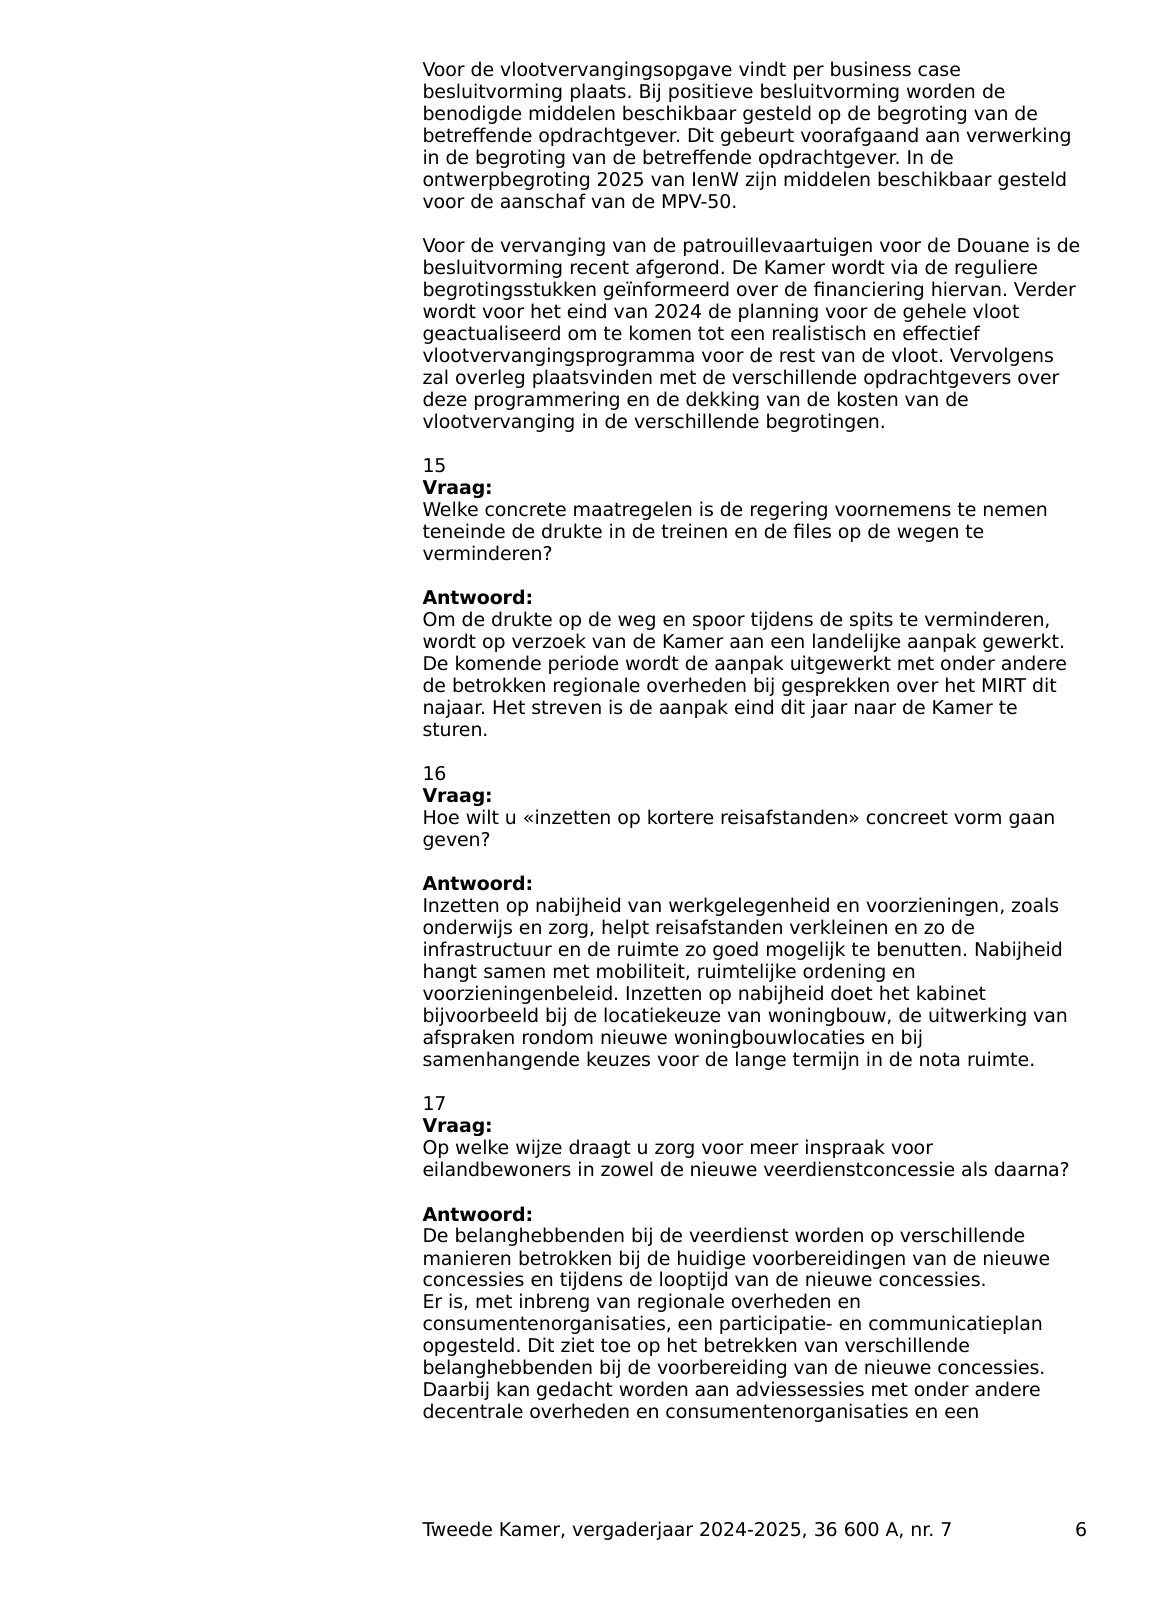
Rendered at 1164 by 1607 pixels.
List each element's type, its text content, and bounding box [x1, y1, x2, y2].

text Voor de vervanging van de patrouillevaartuigen voor de Douane is de besluitvorming recent afgerond. De Kamer wordt via de reguliere begrotingsstukken geïnformeerd over de financiering hiervan. Verder wordt voor het eind van 2024 de planning voor de gehele vloot geactualiseerd om te komen tot een realistisch en effectief vlootvervangingsprogramma voor de rest van de vloot. Vervolgens zal overleg plaatsvinden met de verschillende opdrachtgevers over deze programmering en de dekking van de kosten van de vlootvervanging in de verschillende begrotingen. [422, 235, 1087, 433]
text Vraag: [422, 1115, 1087, 1137]
text Antwoord: [422, 873, 1087, 895]
text Antwoord: [422, 1203, 1087, 1225]
text Vraag: [422, 785, 1087, 807]
text Om de drukte op de weg en spoor tijdens de spits te verminderen, wordt op verzoek van de Kamer aan een landelijke aanpak gewerkt. De komende periode wordt de aanpak uitgewerkt met onder andere de betrokken regionale overheden bij gesprekken over het MIRT dit najaar. Het streven is de aanpak eind dit jaar naar de Kamer te sturen. [422, 609, 1087, 741]
text Welke concrete maatregelen is de regering voornemens te nemen teneinde de drukte in de treinen en de files op de wegen te verminderen? [422, 499, 1087, 565]
text Antwoord: [422, 587, 1087, 609]
text Op welke wijze draagt u zorg voor meer inspraak voor eilandbewoners in zowel de nieuwe veerdienstconcessie als daarna? [422, 1137, 1087, 1181]
text 15 [422, 455, 1087, 477]
text Hoe wilt u «inzetten op kortere reisafstanden» concreet vorm gaan geven? [422, 807, 1087, 851]
text Inzetten op nabijheid van werkgelegenheid en voorzieningen, zoals onderwijs en zorg, helpt reisafstanden verkleinen en zo de infrastructuur en de ruimte zo goed mogelijk te benutten. Nabijheid hangt samen met mobiliteit, ruimtelijke ordening en voorzieningenbeleid. Inzetten op nabijheid doet het kabinet bijvoorbeeld bij de locatiekeuze van woningbouw, de uitwerking van afspraken rondom nieuwe woningbouwlocaties en bij samenhangende keuzes voor de lange termijn in de nota ruimte. [422, 895, 1087, 1071]
text 16 [422, 763, 1087, 785]
text Er is, met inbreng van regionale overheden en consumentenorganisaties, een participatie- en communicatieplan opgesteld. Dit ziet toe op het betrekken van verschillende belanghebbenden bij de voorbereiding van de nieuwe concessies. Daarbij kan gedacht worden aan adviessessies met onder andere decentrale overheden en consumentenorganisaties en een [422, 1291, 1087, 1423]
text Voor de vlootvervangingsopgave vindt per business case besluitvorming plaats. Bij positieve besluitvorming worden de benodigde middelen beschikbaar gesteld op de begroting van de betreffende opdrachtgever. Dit gebeurt voorafgaand aan verwerking in de begroting van de betreffende opdrachtgever. In de ontwerpbegroting 2025 van IenW zijn middelen beschikbaar gesteld voor de aanschaf van de MPV-50. [422, 59, 1087, 213]
text 17 [422, 1093, 1087, 1115]
text De belanghebbenden bij de veerdienst worden op verschillende manieren betrokken bij de huidige voorbereidingen van de nieuwe concessies en tijdens de looptijd van de nieuwe concessies. [422, 1225, 1087, 1291]
text Vraag: [422, 477, 1087, 499]
